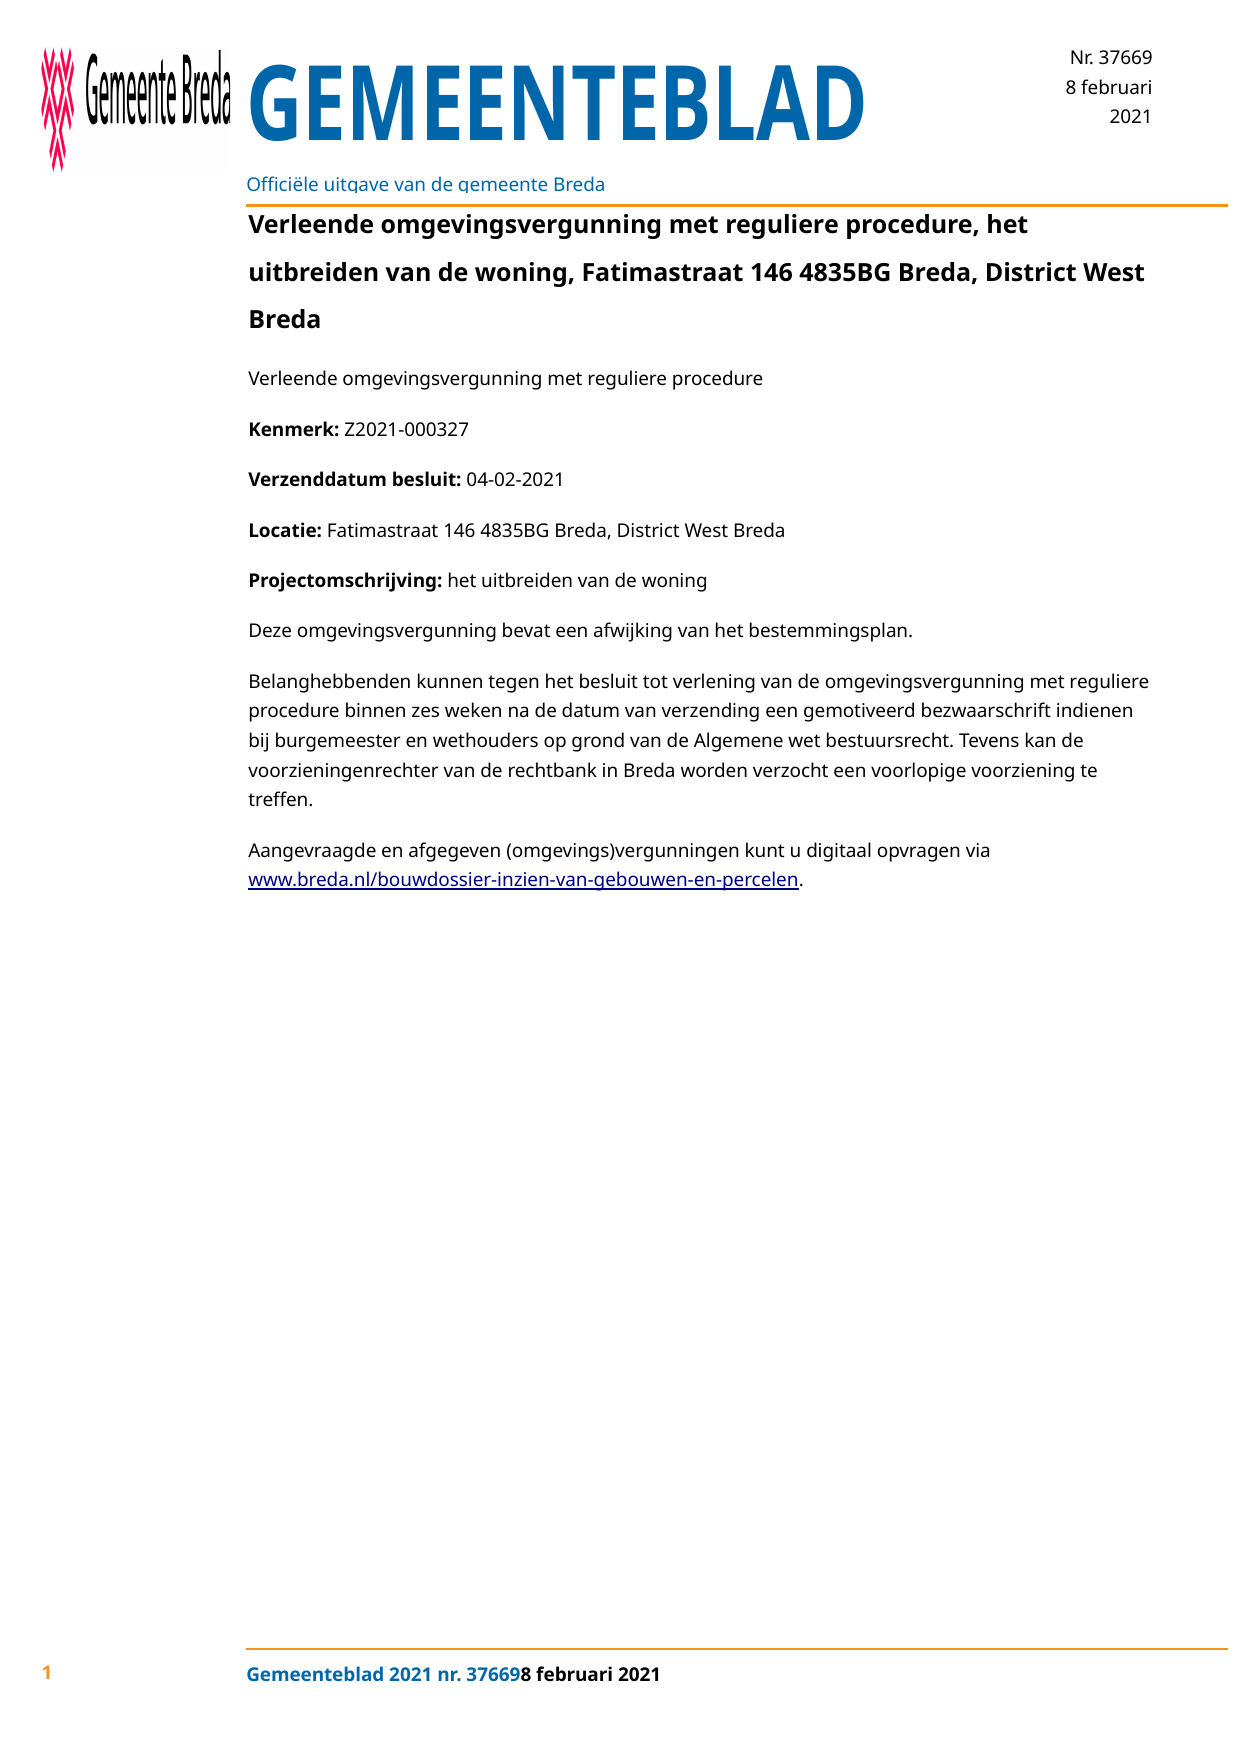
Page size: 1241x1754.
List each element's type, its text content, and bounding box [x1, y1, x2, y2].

text Verleende omgevingsvergunning met reguliere procedure [248, 366, 1152, 391]
text Kenmerk: Z2021-000327 [248, 416, 1152, 442]
text Belanghebbenden kunnen tegen het besluit tot verlening van de omgevingsvergunning met reguliere procedure binnen zes weken na de datum van verzending een gemotiveerd bezwaarschrift indienen bij burgemeester en wethouders op grond van de Algemene wet bestuursrecht. Tevens kan de voorzieningenrechter van de rechtbank in Breda worden verzocht een voorlopige voorziening te treffen. [248, 668, 1152, 812]
text Projectomschrijving: het uitbreiden van de woning [248, 567, 1152, 593]
picture [41, 47, 231, 172]
text Deze omgevingsvergunning bevat een afwijking van het bestemmingsplan. [248, 618, 1152, 643]
text Verleende omgevingsvergunning met reguliere procedure, het uitbreiden van de woning, Fatimastraat 146 4835BG Breda, District West Breda [248, 207, 1152, 336]
text Locatie: Fatimastraat 146 4835BG Breda, District West Breda [248, 517, 1152, 542]
text Verzenddatum besluit: 04-02-2021 [248, 466, 1152, 492]
text Aangevraagde en afgegeven (omgevings)vergunningen kunt u digitaal opvragen via www.breda.nl/bouwdossier-inzien-van-gebouwen-en-percelen. [248, 837, 1152, 892]
